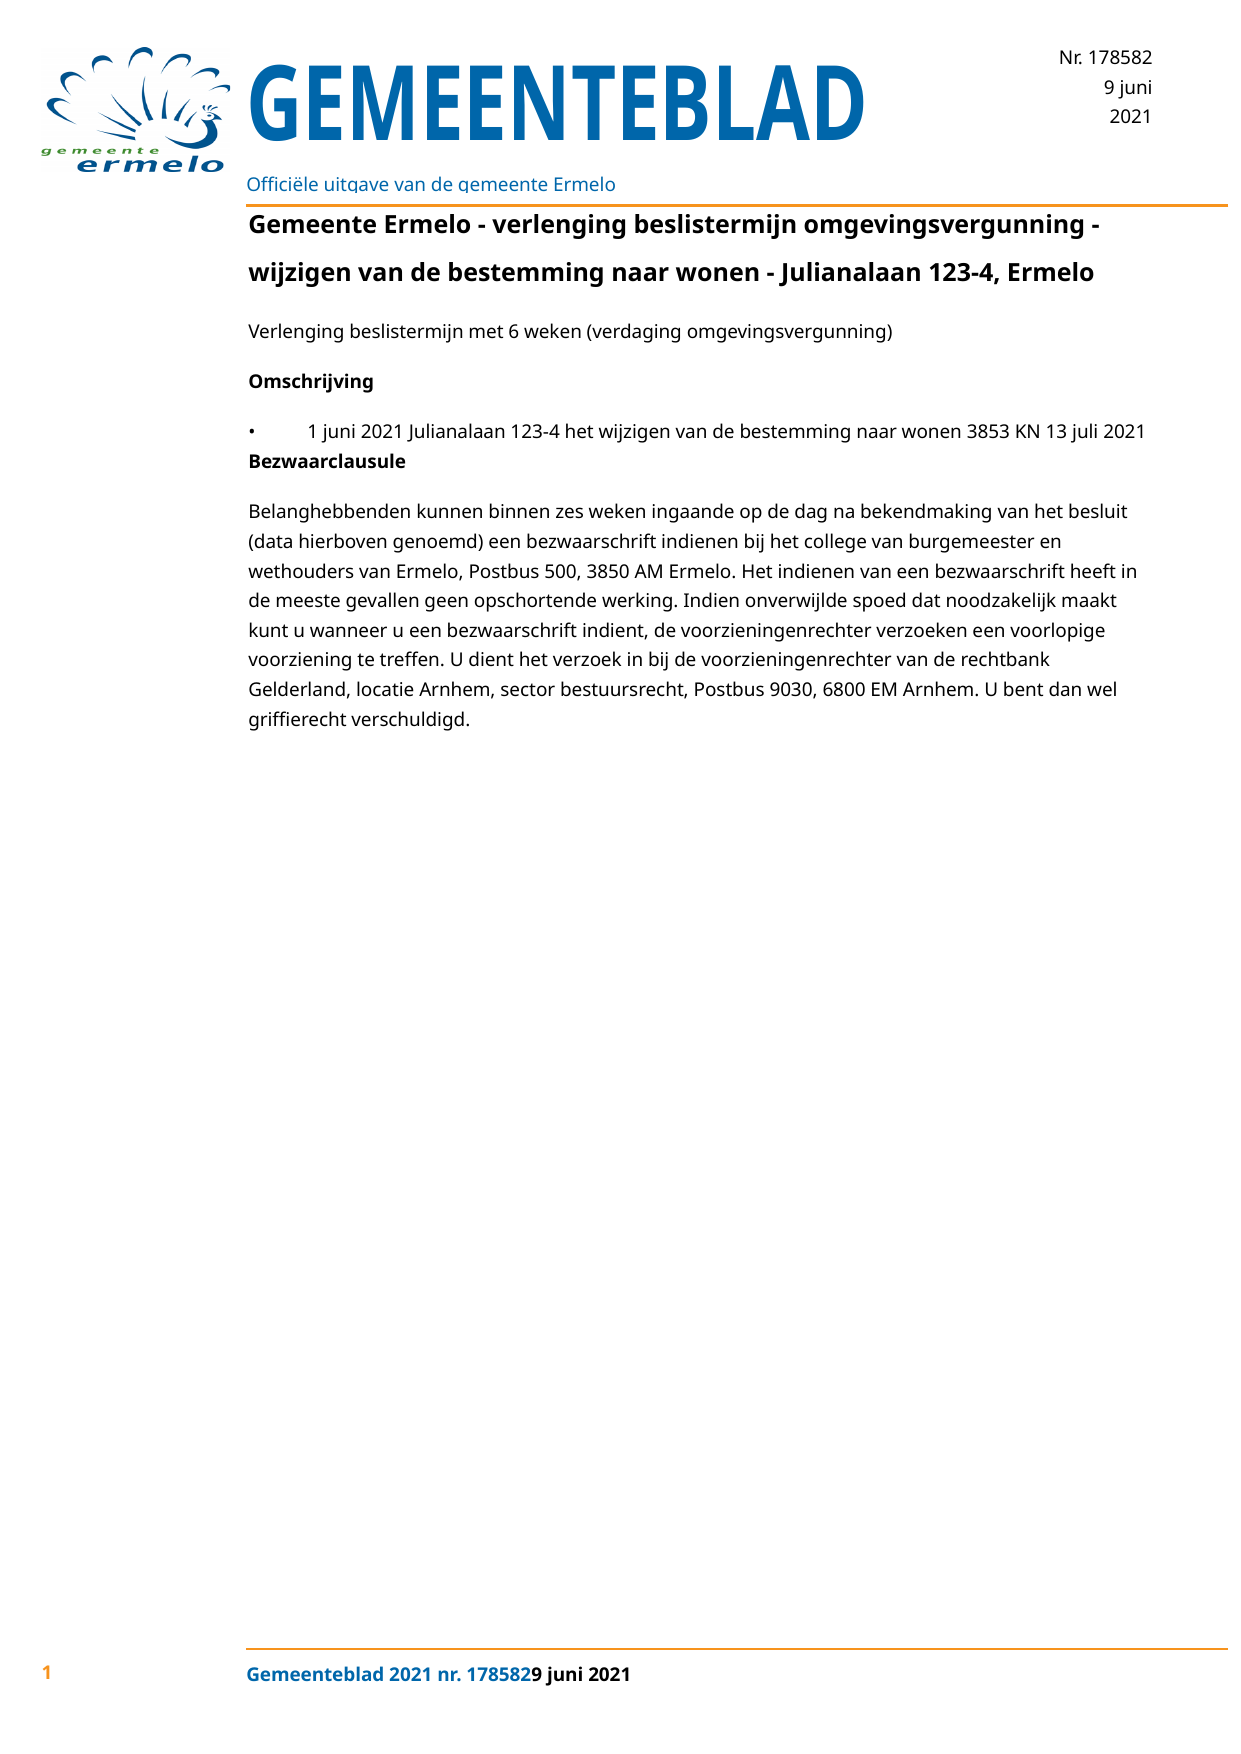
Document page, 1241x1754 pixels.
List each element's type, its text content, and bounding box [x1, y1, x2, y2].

picture [41, 47, 231, 172]
text Gemeente Ermelo - verlenging beslistermijn omgevingsvergunning - wijzigen van de bestemming naar wonen - Julianalaan 123-4, Ermelo [248, 207, 1152, 288]
text Omschrijving [248, 368, 1152, 394]
text Verlenging beslistermijn met 6 weken (verdaging omgevingsvergunning) [248, 318, 1152, 344]
text Bezwaarclausule [248, 448, 1152, 474]
text Belanghebbenden kunnen binnen zes weken ingaande op de dag na bekendmaking van het besluit (data hierboven genoemd) een bezwaarschrift indienen bij het college van burgemeester en wethouders van Ermelo, Postbus 500, 3850 AM Ermelo. Het indienen van een bezwaarschrift heeft in de meeste gevallen geen opschortende werking. Indien onverwijlde spoed dat noodzakelijk maakt kunt u wanneer u een bezwaarschrift indient, de voorzieningenrechter verzoeken een voorlopige voorziening te treffen. U dient het verzoek in bij de voorzieningenrechter van de rechtbank Gelderland, locatie Arnhem, sector bestuursrecht, Postbus 9030, 6800 EM Arnhem. U bent dan wel griffierecht verschuldigd. [248, 499, 1152, 732]
list 1 juni 2021 Julianalaan 123-4 het wijzigen van de bestemming naar wonen 3853 KN 13 juli 2021 [248, 419, 1152, 444]
